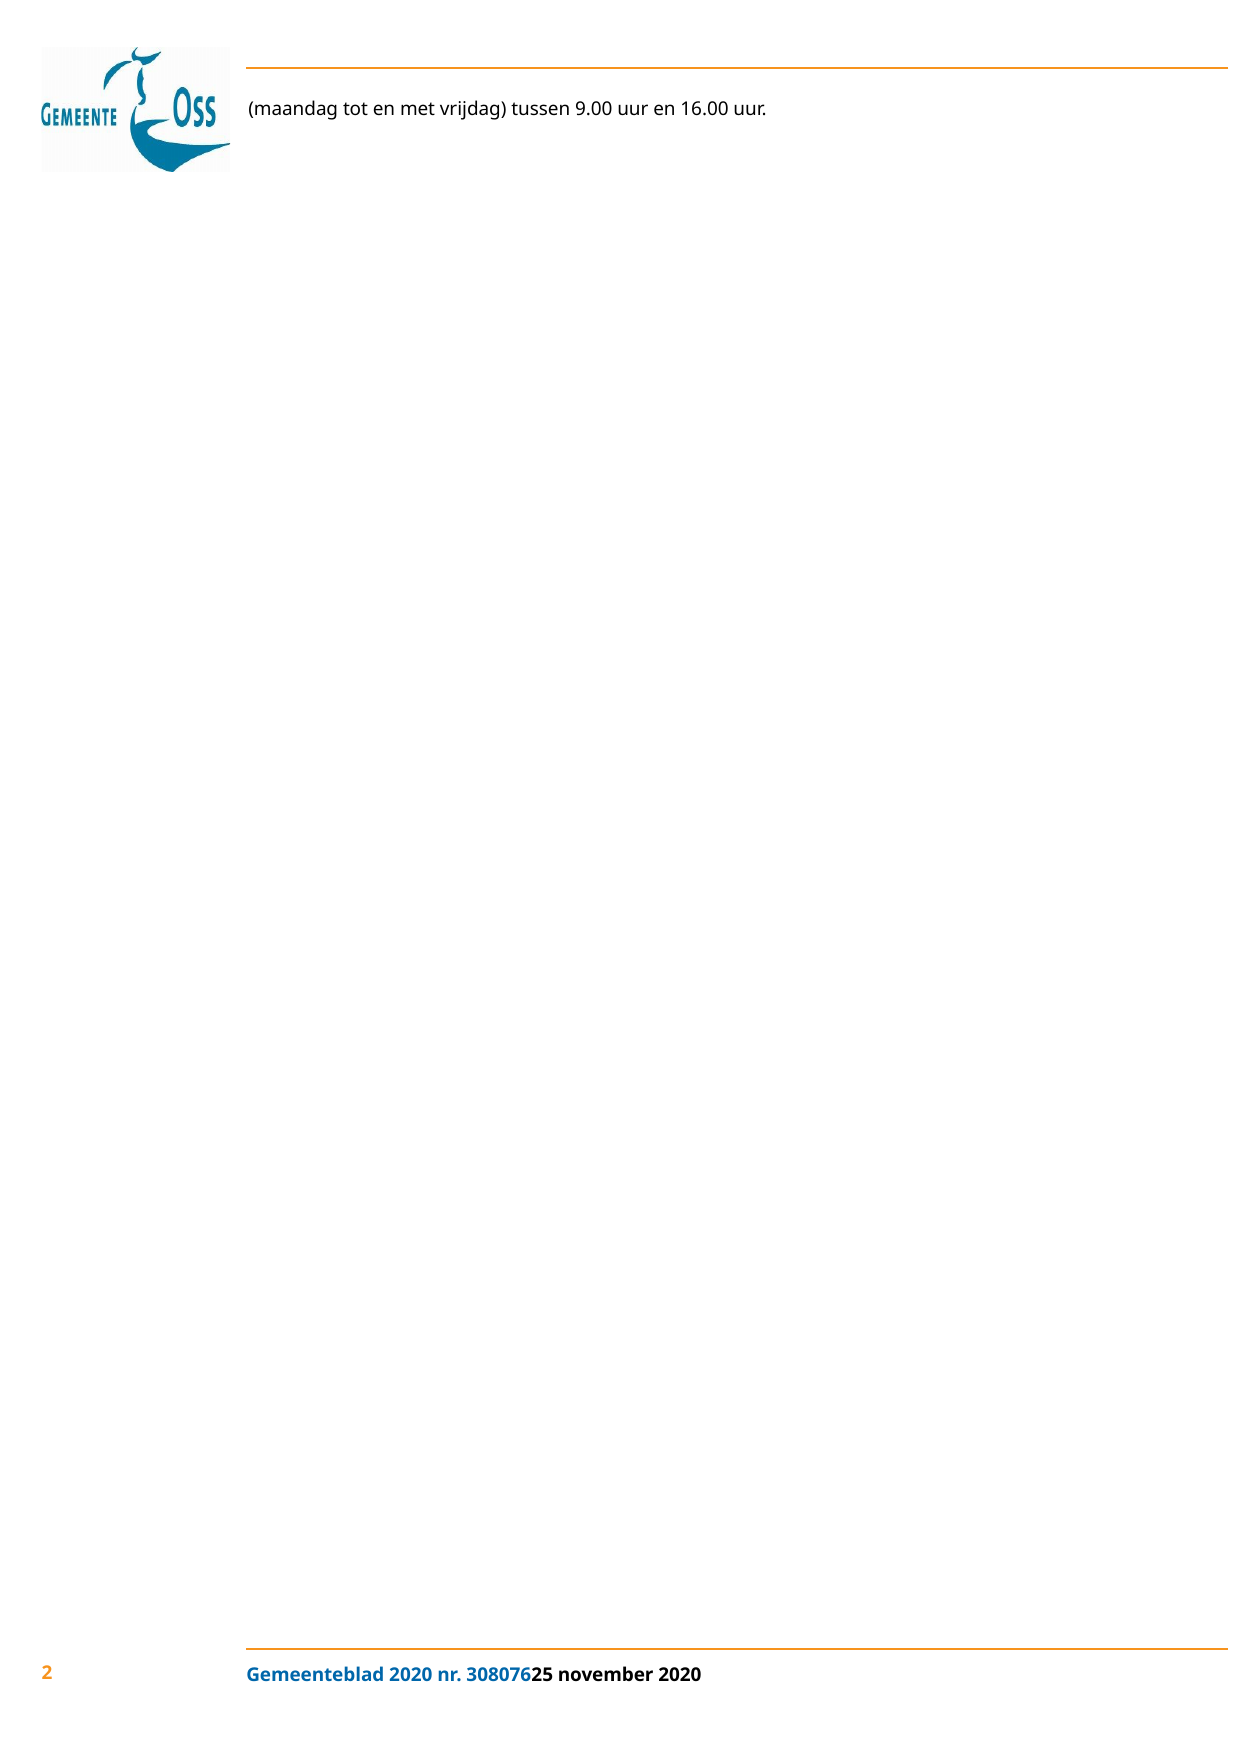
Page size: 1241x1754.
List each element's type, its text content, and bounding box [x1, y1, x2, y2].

picture [41, 47, 231, 172]
text (maandag tot en met vrijdag) tussen 9.00 uur en 16.00 uur. [248, 95, 1152, 121]
